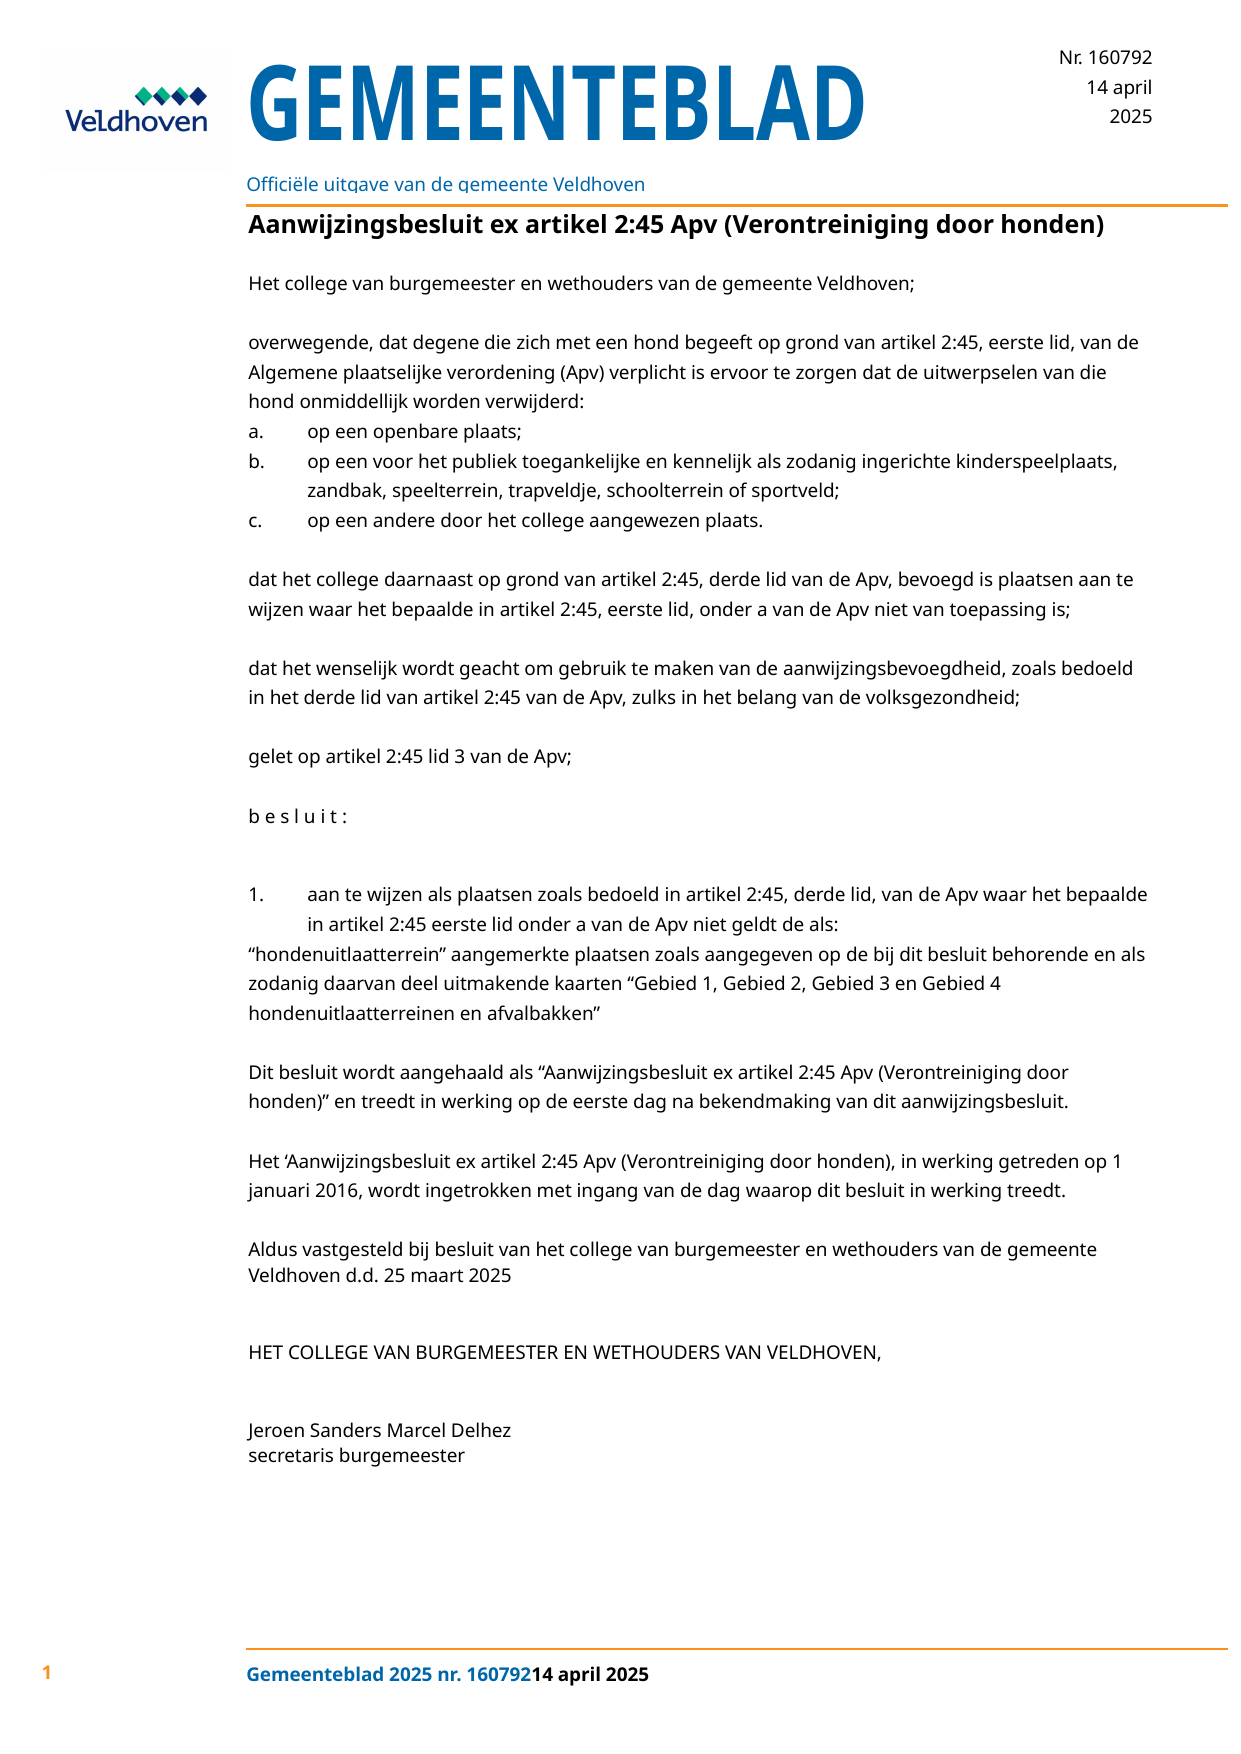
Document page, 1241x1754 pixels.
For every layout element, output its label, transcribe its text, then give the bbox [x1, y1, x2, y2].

picture [41, 47, 231, 172]
text overwegende, dat degene die zich met een hond begeeft op grond van artikel 2:45, eerste lid, van de Algemene plaatselijke verordening (Apv) verplicht is ervoor te zorgen dat de uitwerpselen van die hond onmiddellijk worden verwijderd: [248, 329, 1152, 414]
text Aldus vastgesteld bij besluit van het college van burgemeester en wethouders van de gemeente Veldhoven d.d. 25 maart 2025 [248, 1237, 1152, 1288]
text Aanwijzingsbesluit ex artikel 2:45 Apv (Verontreiniging door honden) [248, 207, 1152, 241]
list aan te wijzen als plaatsen zoals bedoeld in artikel 2:45, derde lid, van de Apv waar het bepaalde in artikel 2:45 eerste lid onder a van de Apv niet geldt de als: [248, 882, 1152, 937]
text Het college van burgemeester en wethouders van de gemeente Veldhoven; [248, 270, 1152, 296]
text “hondenuitlaatterrein” aangemerkte plaatsen zoals aangegeven op de bij dit besluit behorende en als zodanig daarvan deel uitmakende kaarten “Gebied 1, Gebied 2, Gebied 3 en Gebied 4 hondenuitlaatterreinen en afvalbakken” [248, 941, 1152, 1026]
text dat het college daarnaast op grond van artikel 2:45, derde lid van de Apv, bevoegd is plaatsen aan te wijzen waar het bepaalde in artikel 2:45, eerste lid, onder a van de Apv niet van toepassing is; [248, 566, 1152, 621]
list op een andere door het college aangewezen plaats. [248, 507, 1152, 533]
text dat het wenselijk wordt geacht om gebruik te maken van de aanwijzingsbevoegdheid, zoals bedoeld in het derde lid van artikel 2:45 van de Apv, zulks in het belang van de volksgezondheid; [248, 655, 1152, 710]
list op een voor het publiek toegankelijke en kennelijk als zodanig ingerichte kinderspeelplaats, zandbak, speelterrein, trapveldje, schoolterrein of sportveld; [248, 448, 1152, 503]
text secretaris burgemeester [248, 1442, 1152, 1468]
text Dit besluit wordt aangehaald als “Aanwijzingsbesluit ex artikel 2:45 Apv (Verontreiniging door honden)” en treedt in werking op de eerste dag na bekendmaking van dit aanwijzingsbesluit. [248, 1059, 1152, 1114]
text Jeroen Sanders Marcel Delhez [248, 1417, 1152, 1442]
text Het ‘Aanwijzingsbesluit ex artikel 2:45 Apv (Verontreiniging door honden), in werking getreden op 1 januari 2016, wordt ingetrokken met ingang van de dag waarop dit besluit in werking treedt. [248, 1148, 1152, 1203]
text HET COLLEGE VAN BURGEMEESTER EN WETHOUDERS VAN VELDHOVEN, [248, 1339, 1152, 1365]
list op een openbare plaats; [248, 418, 1152, 444]
text gelet op artikel 2:45 lid 3 van de Apv; [248, 744, 1152, 769]
text b e s l u i t : [248, 803, 1152, 828]
